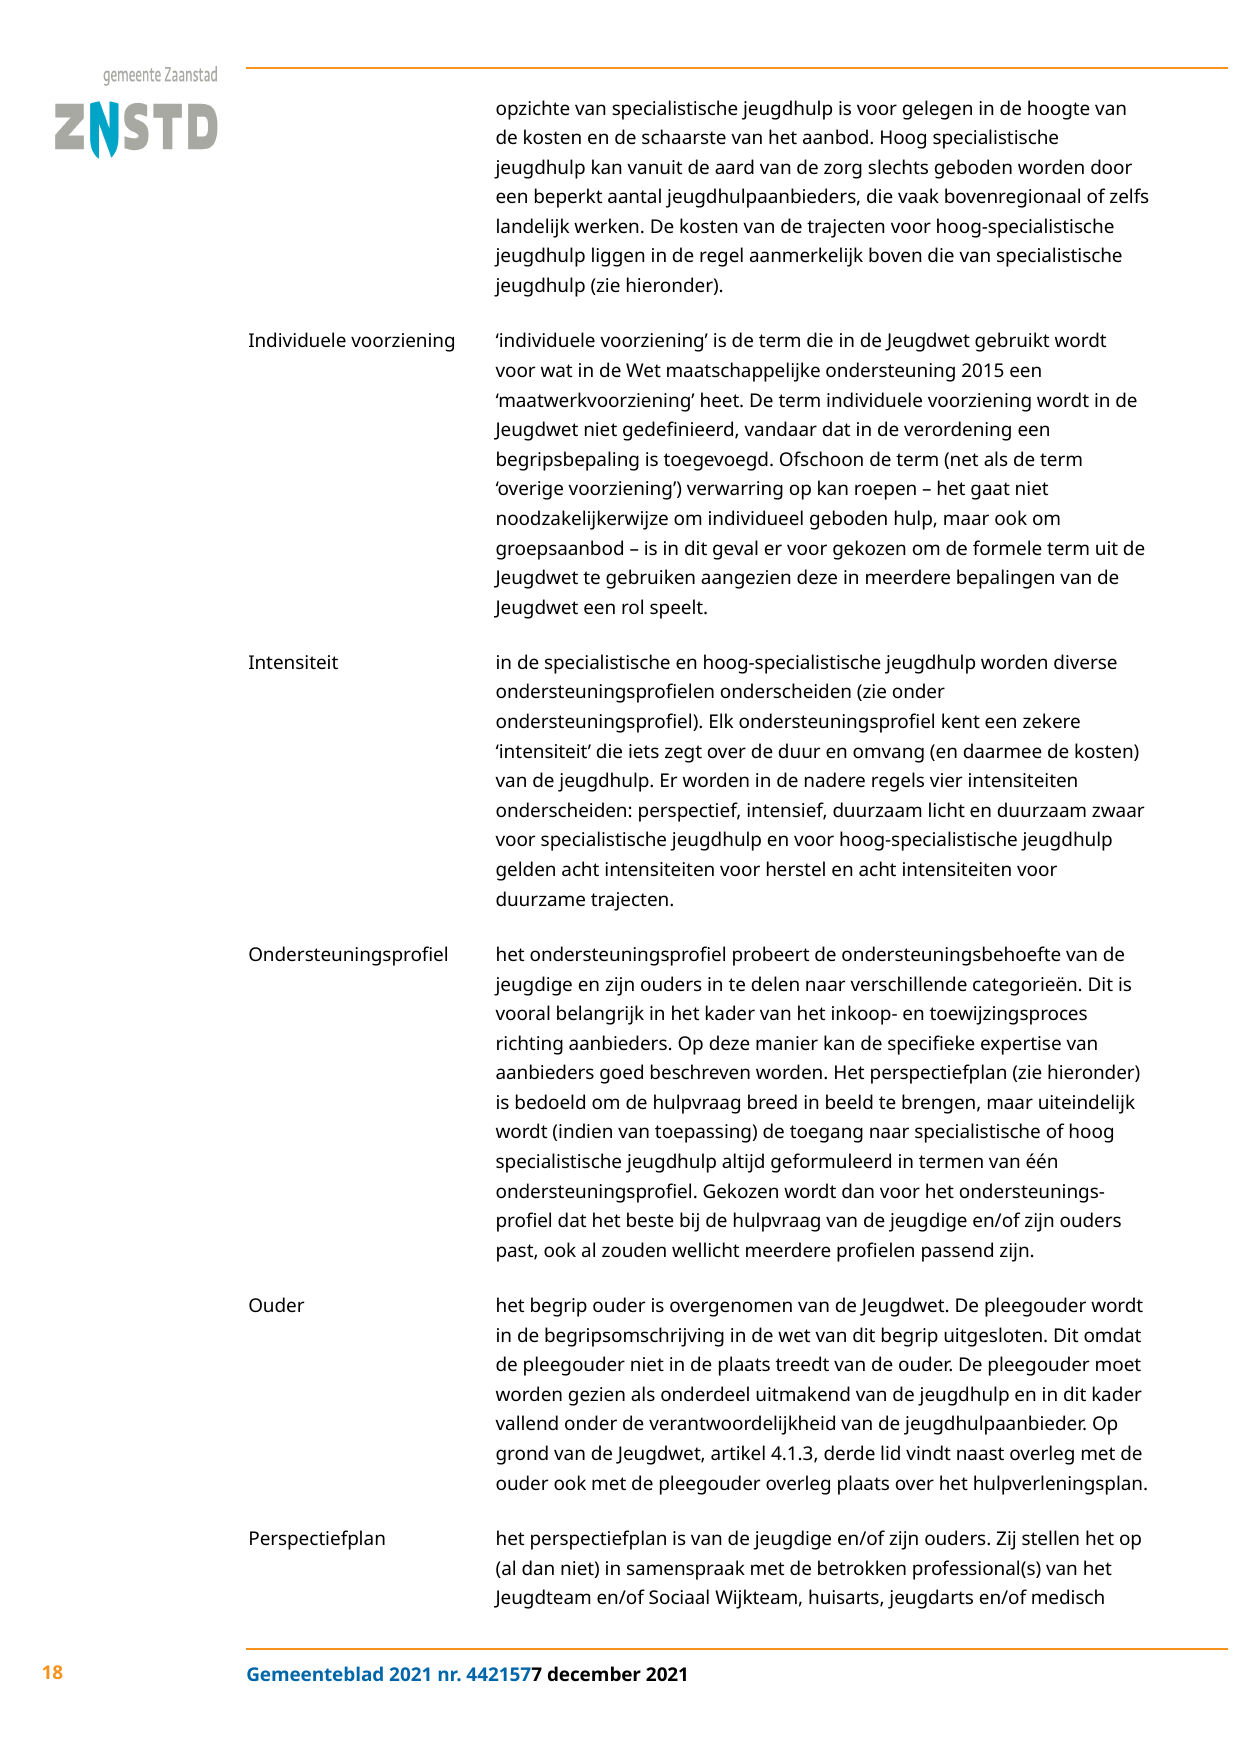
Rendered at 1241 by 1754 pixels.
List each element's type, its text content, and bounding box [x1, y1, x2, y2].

picture [41, 47, 231, 172]
table_cell het begrip ouder is overgenomen van de Jeugdwet. De pleegouder wordt in de begripsomschrijving in de wet van dit begrip uitgesloten. Dit omdat de pleegouder niet in de plaats treedt van de ouder. De pleegouder moet worden gezien als onderdeel uitmakend van de jeugdhulp en in dit kader vallend onder de verantwoordelijkheid van de jeugdhulpaanbieder. Op grond van de Jeugdwet, artikel 4.1.3, derde lid vindt naast overleg met de ouder ook met de pleegouder overleg plaats over het hulpverleningsplan. [495, 1292, 1152, 1525]
table_cell het ondersteuningsprofiel probeert de ondersteuningsbehoefte van de jeugdige en zijn ouders in te delen naar verschillende categorieën. Dit is vooral belangrijk in het kader van het inkoop- en toewijzingsproces richting aanbieders. Op deze manier kan de specifieke expertise van aanbieders goed beschreven worden. Het perspectiefplan (zie hieronder) is bedoeld om de hulpvraag breed in beeld te brengen, maar uiteindelijk wordt (indien van toepassing) de toegang naar specialistische of hoog specialistische jeugdhulp altijd geformuleerd in termen van één ondersteuningsprofiel. Gekozen wordt dan voor het ondersteunings-profiel dat het beste bij de hulpvraag van de jeugdige en/of zijn ouders past, ook al zouden wellicht meerdere profielen passend zijn. [495, 941, 1152, 1292]
table_cell [248, 95, 495, 328]
table_cell ‘individuele voorziening’ is de term die in de Jeugdwet gebruikt wordt voor wat in de Wet maatschappelijke ondersteuning 2015 een ‘maatwerkvoorziening’ heet. De term individuele voorziening wordt in de Jeugdwet niet gedefinieerd, vandaar dat in de verordening een begripsbepaling is toegevoegd. Ofschoon de term (net als de term ‘overige voorziening’) verwarring op kan roepen – het gaat niet noodzakelijkerwijze om individueel geboden hulp, maar ook om groepsaanbod – is in dit geval er voor gekozen om de formele term uit de Jeugdwet te gebruiken aangezien deze in meerdere bepalingen van de Jeugdwet een rol speelt. [495, 328, 1152, 649]
table_cell Ouder [248, 1292, 495, 1525]
table_cell Ondersteuningsprofiel [248, 941, 495, 1292]
table_cell Individuele voorziening [248, 328, 495, 649]
table_cell in de specialistische en hoog-specialistische jeugdhulp worden diverse ondersteuningsprofielen onderscheiden (zie onder ondersteuningsprofiel). Elk ondersteuningsprofiel kent een zekere ‘intensiteit’ die iets zegt over de duur en omvang (en daarmee de kosten) van de jeugdhulp. Er worden in de nadere regels vier intensiteiten onderscheiden: perspectief, intensief, duurzaam licht en duurzaam zwaar voor specialistische jeugdhulp en voor hoog-specialistische jeugdhulp gelden acht intensiteiten voor herstel en acht intensiteiten voor duurzame trajecten. [495, 649, 1152, 941]
table_cell het perspectiefplan is van de jeugdige en/of zijn ouders. Zij stellen het op (al dan niet) in samenspraak met de betrokken professional(s) van het Jeugdteam en/of Sociaal Wijkteam, huisarts, jeugdarts en/of medisch [495, 1525, 1152, 1610]
table_cell Intensiteit [248, 649, 495, 941]
table_cell opzichte van specialistische jeugdhulp is voor gelegen in de hoogte van de kosten en de schaarste van het aanbod. Hoog specialistische jeugdhulp kan vanuit de aard van de zorg slechts geboden worden door een beperkt aantal jeugdhulpaanbieders, die vaak bovenregionaal of zelfs landelijk werken. De kosten van de trajecten voor hoog-specialistische jeugdhulp liggen in de regel aanmerkelijk boven die van specialistische jeugdhulp (zie hieronder). [495, 95, 1152, 328]
table_cell Perspectiefplan [248, 1525, 495, 1610]
